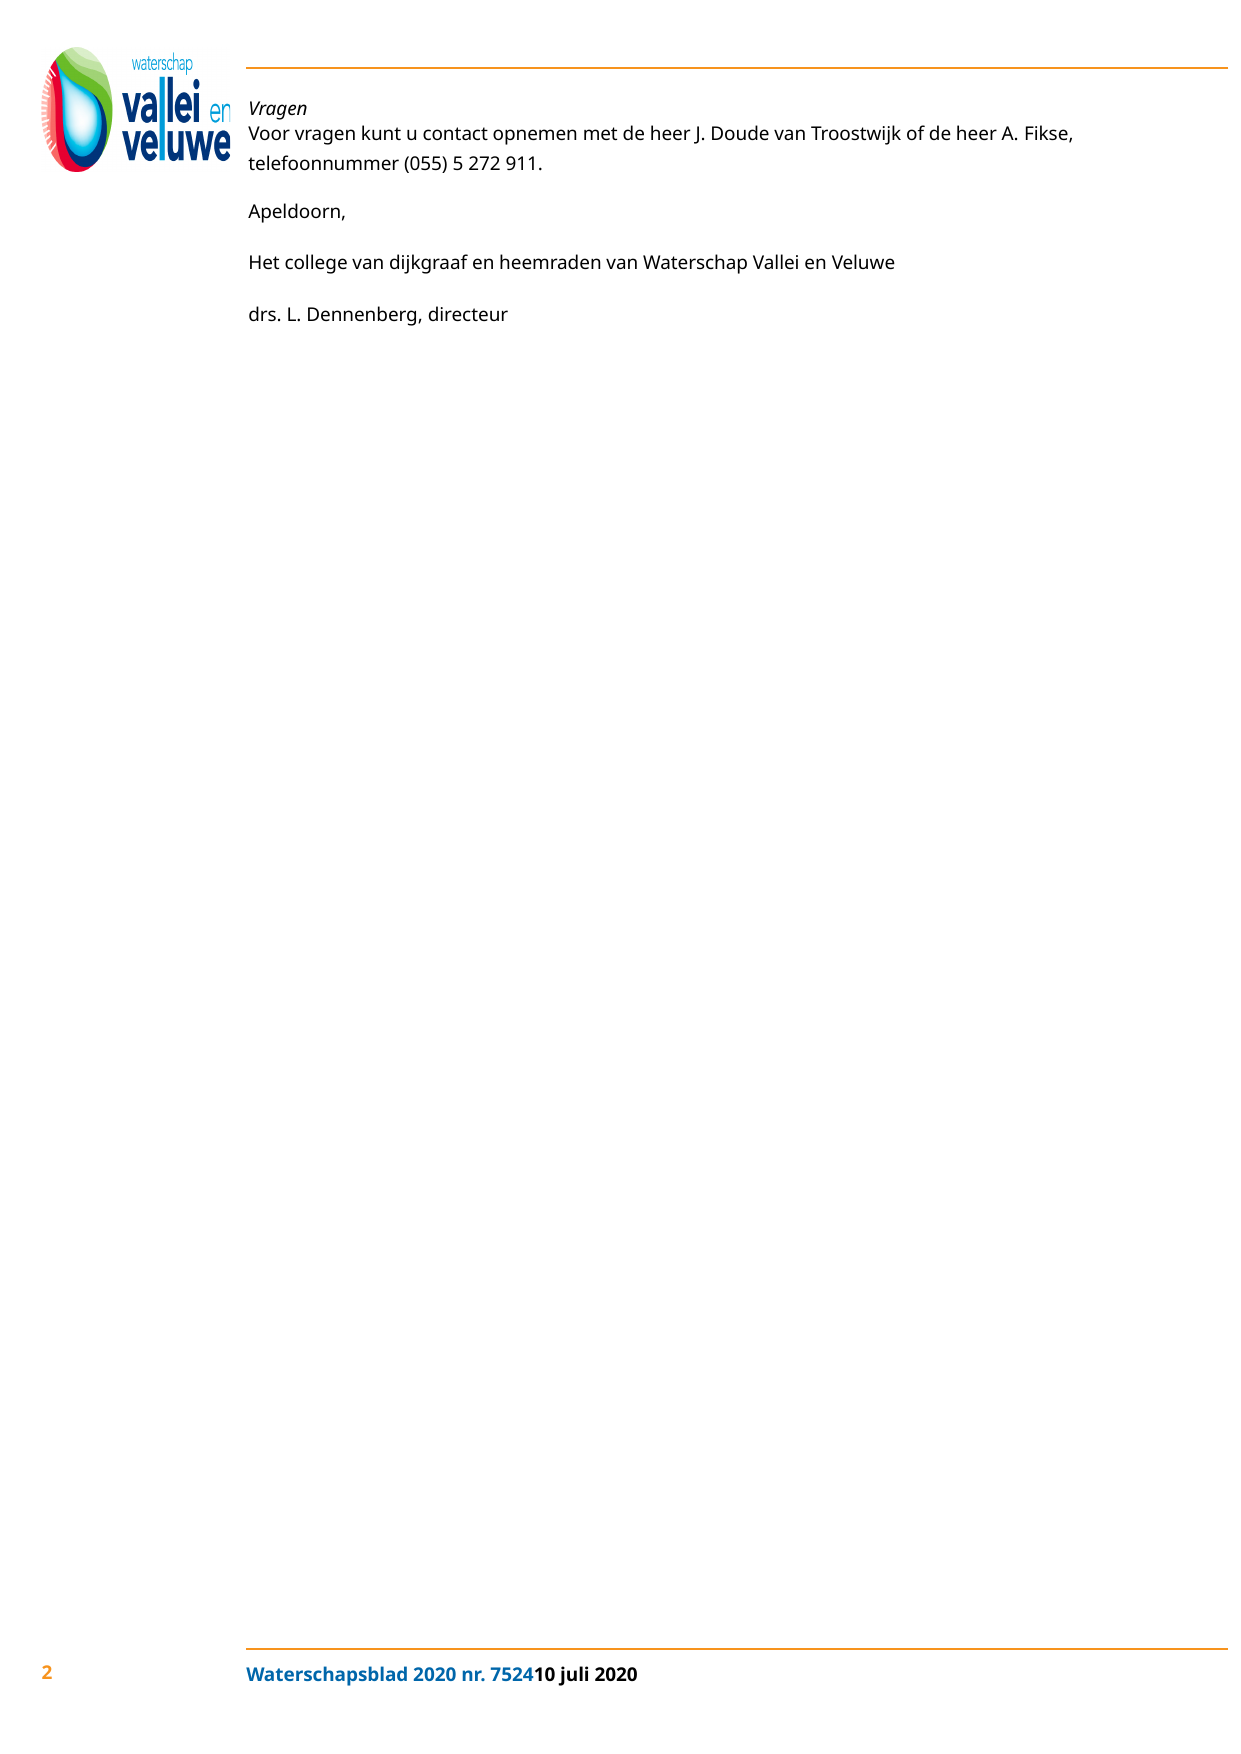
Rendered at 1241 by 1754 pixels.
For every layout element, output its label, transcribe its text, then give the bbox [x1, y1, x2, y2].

text Voor vragen kunt u contact opnemen met de heer J. Doude van Troostwijk of de heer A. Fikse, telefoonnummer (055) 5 272 911. [248, 121, 1152, 176]
text drs. L. Dennenberg, directeur [248, 301, 1152, 327]
text Het college van dijkgraaf en heemraden van Waterschap Vallei en Veluwe [248, 249, 1152, 275]
text Apeldoorn, [248, 198, 1152, 224]
text Vragen [248, 95, 1152, 121]
picture [41, 47, 231, 172]
